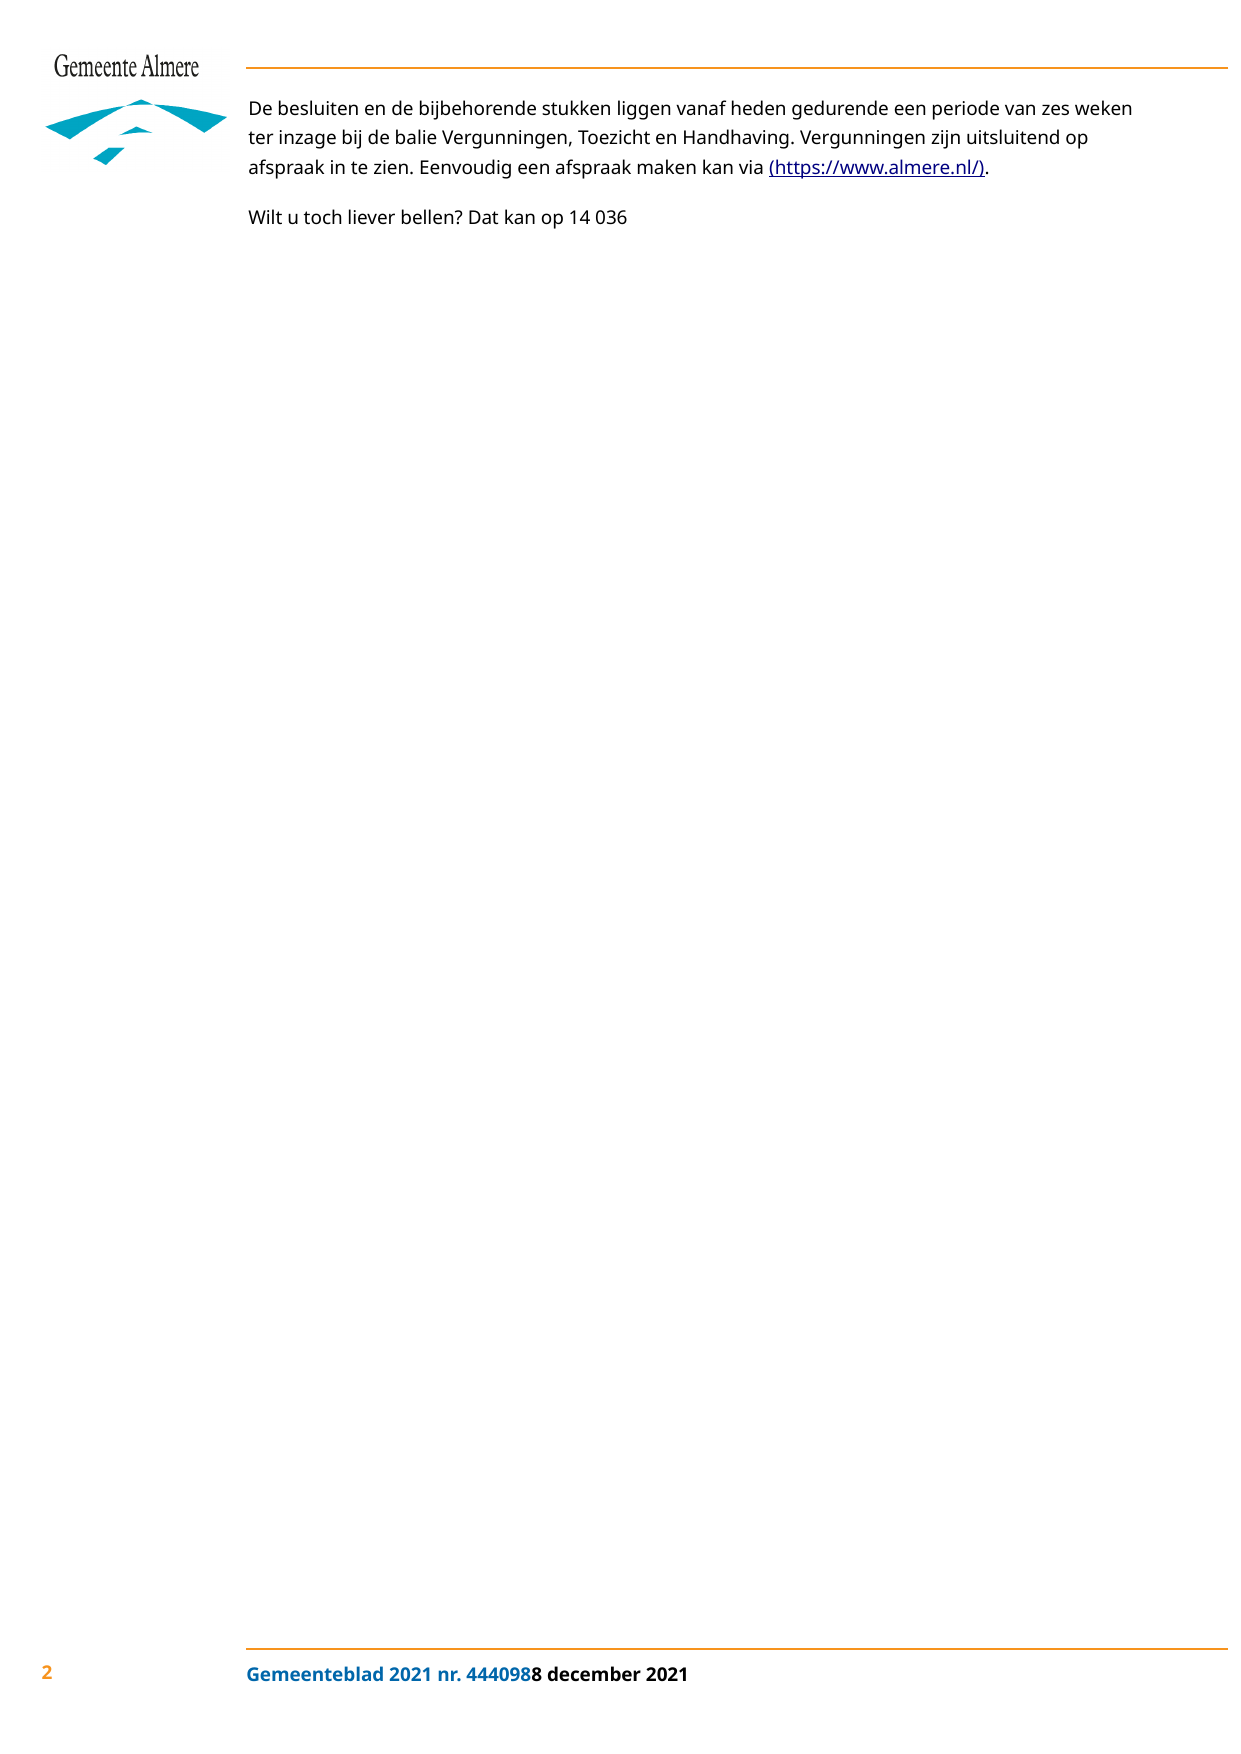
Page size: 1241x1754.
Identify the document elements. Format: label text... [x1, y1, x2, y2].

text Wilt u toch liever bellen? Dat kan op 14 036 [248, 204, 1152, 230]
text De besluiten en de bijbehorende stukken liggen vanaf heden gedurende een periode van zes weken ter inzage bij de balie Vergunningen, Toezicht en Handhaving. Vergunningen zijn uitsluitend op afspraak in te zien. Eenvoudig een afspraak maken kan via (https://www.almere.nl/). [248, 95, 1152, 180]
picture [41, 47, 231, 172]
